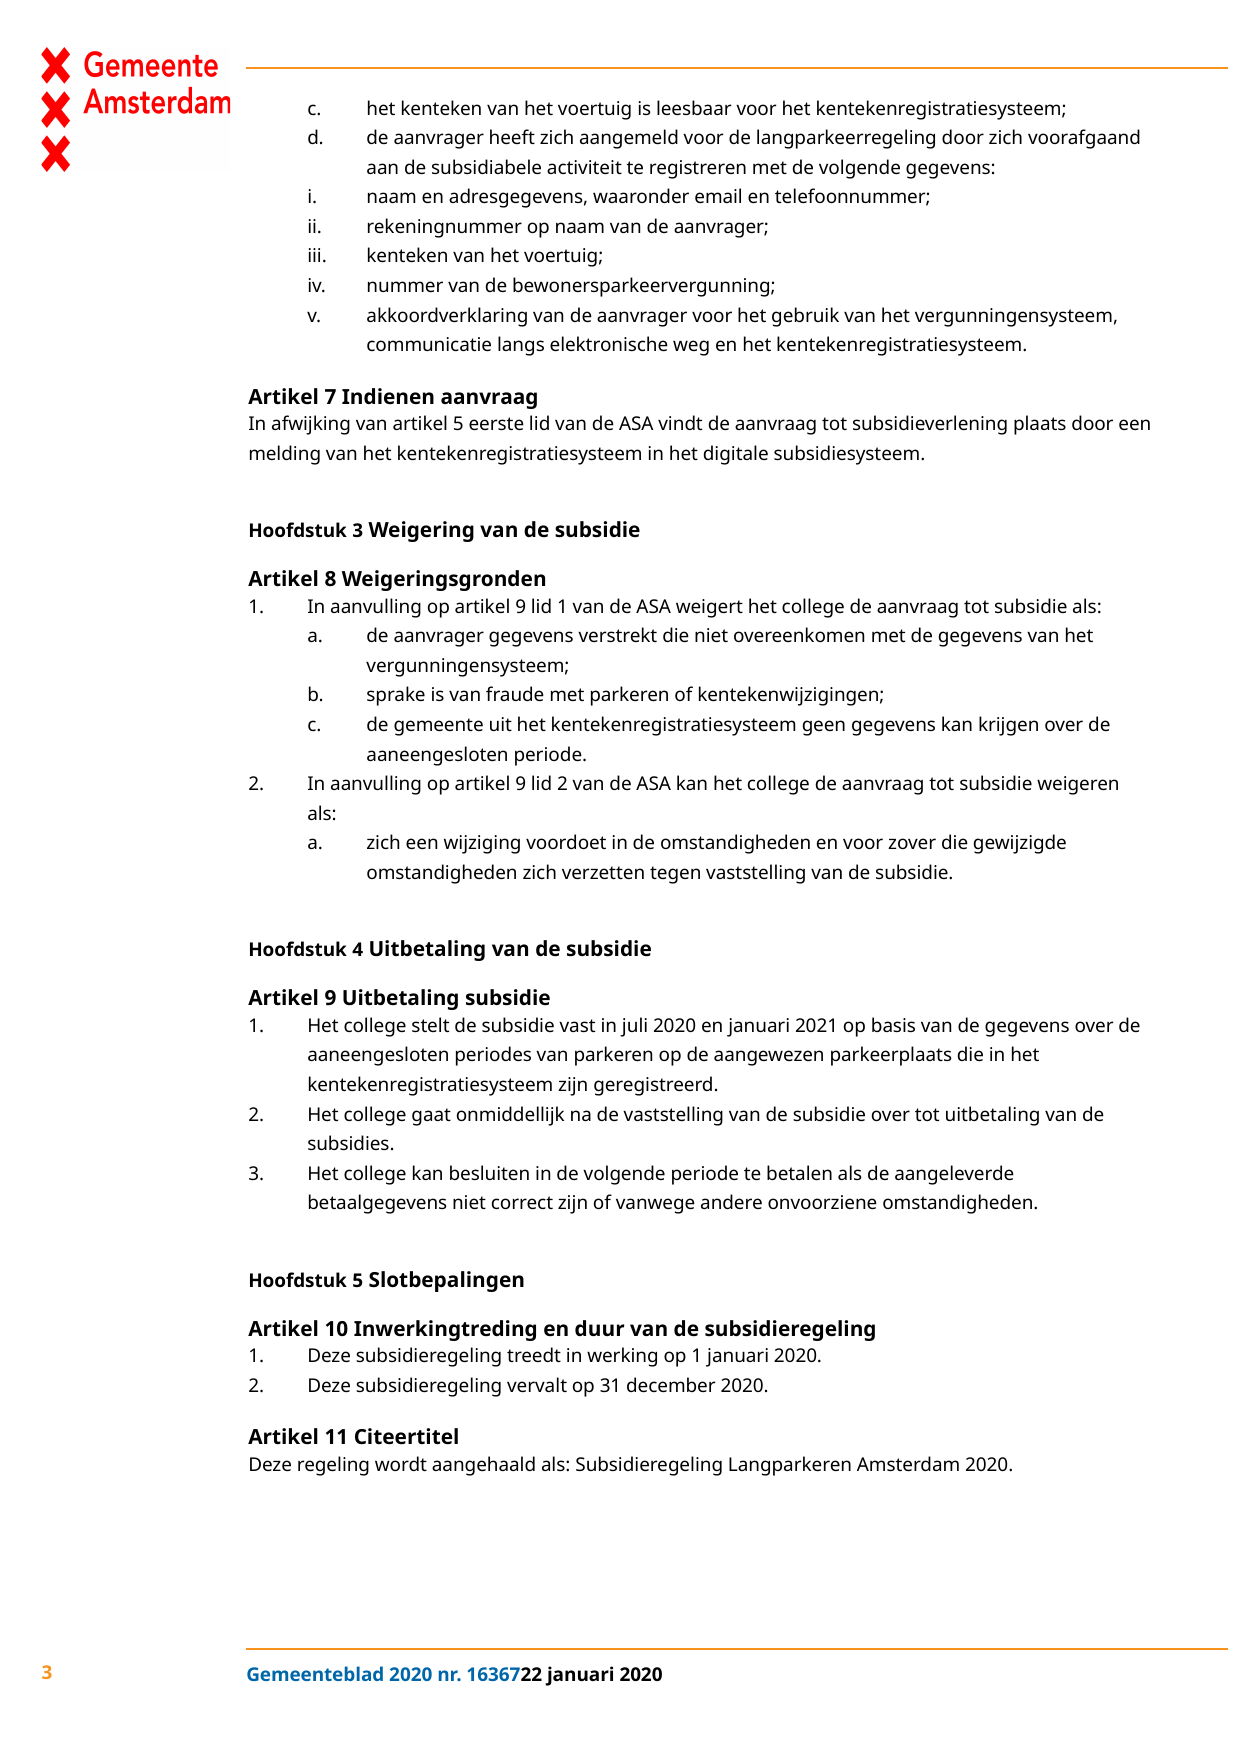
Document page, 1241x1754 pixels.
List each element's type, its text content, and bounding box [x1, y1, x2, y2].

list kenteken van het voertuig; [307, 243, 1152, 268]
list het kenteken van het voertuig is leesbaar voor het kentekenregistratiesysteem; [307, 95, 1152, 121]
list Het college gaat onmiddellijk na de vaststelling van de subsidie over tot uitbetaling van de subsidies. [248, 1101, 1152, 1156]
text Artikel 7 Indienen aanvraag [248, 382, 1152, 410]
text Artikel 9 Uitbetaling subsidie [248, 983, 1152, 1012]
list naam en adresgegevens, waaronder email en telefoonnummer; [307, 183, 1152, 209]
list akkoordverklaring van de aanvrager voor het gebruik van het vergunningensysteem, communicatie langs elektronische weg en het kentekenregistratiesysteem. [307, 302, 1152, 357]
text Hoofdstuk 3 Weigering van de subsidie [248, 515, 1152, 543]
list In aanvulling op artikel 9 lid 2 van de ASA kan het college de aanvraag tot subsidie weigeren als: [248, 770, 1152, 826]
text Hoofdstuk 4 Uitbetaling van de subsidie [248, 934, 1152, 963]
list zich een wijziging voordoet in de omstandigheden en voor zover die gewijzigde omstandigheden zich verzetten tegen vaststelling van de subsidie. [307, 829, 1152, 885]
text Hoofdstuk 5 Slotbepalingen [248, 1265, 1152, 1293]
list de gemeente uit het kentekenregistratiesysteem geen gegevens kan krijgen over de aaneengesloten periode. [307, 711, 1152, 766]
list Deze subsidieregeling treedt in werking op 1 januari 2020. [248, 1342, 1152, 1368]
list Het college kan besluiten in de volgende periode te betalen als de aangeleverde betaalgegevens niet correct zijn of vanwege andere onvoorziene omstandigheden. [248, 1160, 1152, 1215]
text Artikel 10 Inwerkingtreding en duur van de subsidieregeling [248, 1314, 1152, 1342]
list In aanvulling op artikel 9 lid 1 van de ASA weigert het college de aanvraag tot subsidie als: [248, 593, 1152, 618]
list de aanvrager heeft zich aangemeld voor de langparkeerregeling door zich voorafgaand aan de subsidiabele activiteit te registreren met de volgende gegevens: [307, 124, 1152, 180]
text Artikel 11 Citeertitel [248, 1422, 1152, 1451]
list sprake is van fraude met parkeren of kentekenwijzigingen; [307, 682, 1152, 707]
list rekeningnummer op naam van de aanvrager; [307, 213, 1152, 239]
text Artikel 8 Weigeringsgronden [248, 564, 1152, 593]
list Het college stelt de subsidie vast in juli 2020 en januari 2021 op basis van de gegevens over de aaneengesloten periodes van parkeren op de aangewezen parkeerplaats die in het kentekenregistratiesysteem zijn geregistreerd. [248, 1012, 1152, 1097]
text In afwijking van artikel 5 eerste lid van de ASA vindt de aanvraag tot subsidieverlening plaats door een melding van het kentekenregistratiesysteem in het digitale subsidiesysteem. [248, 410, 1152, 466]
text Deze regeling wordt aangehaald als: Subsidieregeling Langparkeren Amsterdam 2020. [248, 1451, 1152, 1477]
list Deze subsidieregeling vervalt op 31 december 2020. [248, 1372, 1152, 1398]
list nummer van de bewonersparkeervergunning; [307, 272, 1152, 298]
picture [41, 47, 231, 172]
list de aanvrager gegevens verstrekt die niet overeenkomen met de gegevens van het vergunningensysteem; [307, 622, 1152, 678]
